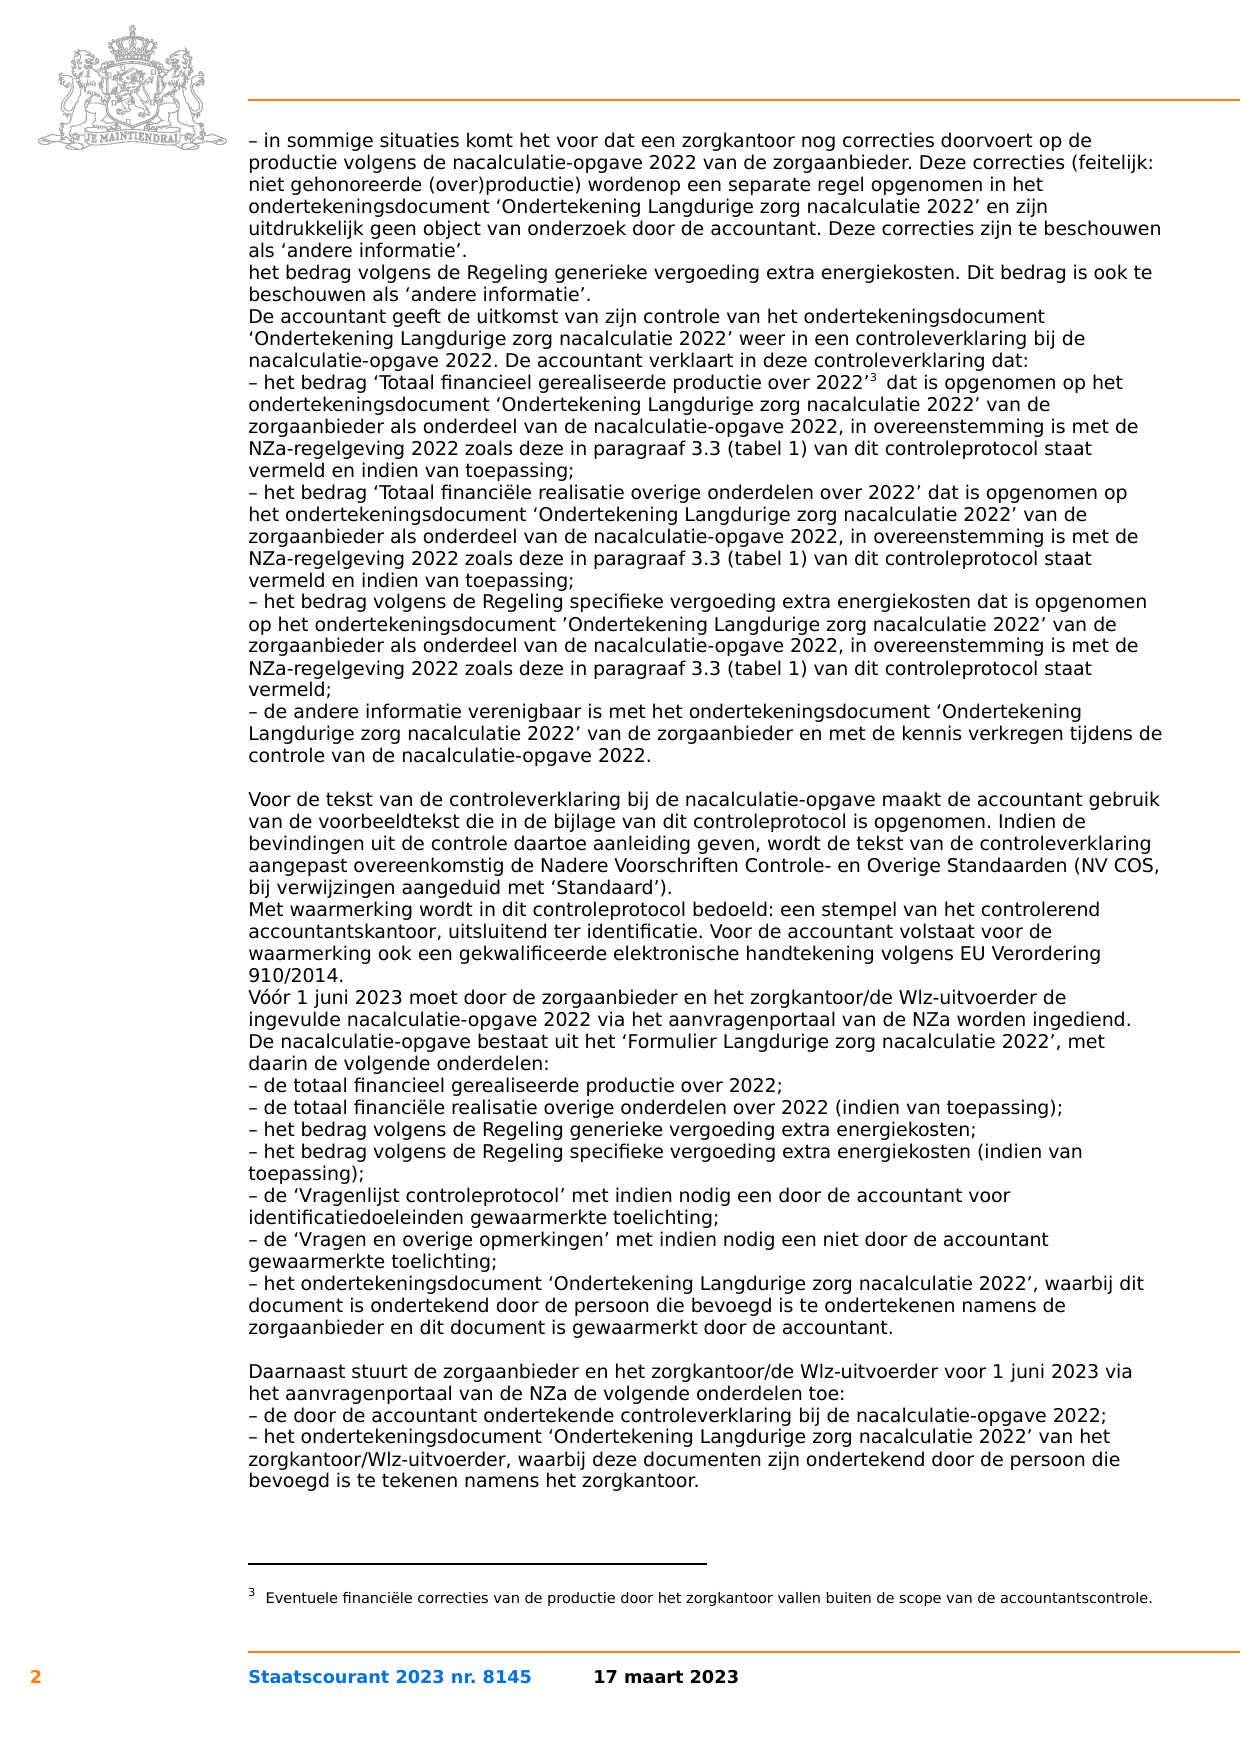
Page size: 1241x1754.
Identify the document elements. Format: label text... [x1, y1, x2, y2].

text – de totaal financiële realisatie overige onderdelen over 2022 (indien van toepassing); [248, 1097, 1163, 1119]
text – in sommige situaties komt het voor dat een zorgkantoor nog correcties doorvoert op de productie volgens de nacalculatie-opgave 2022 van de zorgaanbieder. Deze correcties (feitelijk: niet gehonoreerde (over)productie) wordenop een separate regel opgenomen in het ondertekeningsdocument ‘Ondertekening Langdurige zorg nacalculatie 2022’ en zijn uitdrukkelijk geen object van onderzoek door de accountant. Deze correcties zijn te beschouwen als ‘andere informatie’. [248, 130, 1163, 262]
text – de ‘Vragenlijst controleprotocol’ met indien nodig een door de accountant voor identificatiedoeleinden gewaarmerkte toelichting; [248, 1185, 1163, 1229]
text – de totaal financieel gerealiseerde productie over 2022; [248, 1075, 1163, 1097]
text – de ‘Vragen en overige opmerkingen’ met indien nodig een niet door de accountant gewaarmerkte toelichting; [248, 1229, 1163, 1273]
text – het bedrag volgens de Regeling specifieke vergoeding extra energiekosten (indien van toepassing); [248, 1141, 1163, 1185]
text – het bedrag ‘Totaal financiële realisatie overige onderdelen over 2022’ dat is opgenomen op het ondertekeningsdocument ‘Ondertekening Langdurige zorg nacalculatie 2022’ van de zorgaanbieder als onderdeel van de nacalculatie-opgave 2022, in overeenstemming is met de NZa-regelgeving 2022 zoals deze in paragraaf 3.3 (tabel 1) van dit controleprotocol staat vermeld en indien van toepassing; [248, 482, 1163, 591]
picture [38, 25, 227, 150]
text – het bedrag ‘Totaal financieel gerealiseerde productie over 2022’ dat is opgenomen op het ondertekeningsdocument ‘Ondertekening Langdurige zorg nacalculatie 2022’ van de zorgaanbieder als onderdeel van de nacalculatie-opgave 2022, in overeenstemming is met de NZa-regelgeving 2022 zoals deze in paragraaf 3.3 (tabel 1) van dit controleprotocol staat vermeld en indien van toepassing; [248, 372, 1163, 482]
text Voor de tekst van de controleverklaring bij de nacalculatie-opgave maakt de accountant gebruik van de voorbeeldtekst die in de bijlage van dit controleprotocol is opgenomen. Indien de bevindingen uit de controle daartoe aanleiding geven, wordt de tekst van de controleverklaring aangepast overeenkomstig de Nadere Voorschriften Controle- en Overige Standaarden (NV COS, bij verwijzingen aangeduid met ‘Standaard’). [248, 789, 1163, 899]
text het bedrag volgens de Regeling generieke vergoeding extra energiekosten. Dit bedrag is ook te beschouwen als ‘andere informatie’. [248, 262, 1163, 306]
text – het ondertekeningsdocument ‘Ondertekening Langdurige zorg nacalculatie 2022’ van het zorgkantoor/Wlz-uitvoerder, waarbij deze documenten zijn ondertekend door de persoon die bevoegd is te tekenen namens het zorgkantoor. [248, 1426, 1163, 1492]
text Met waarmerking wordt in dit controleprotocol bedoeld: een stempel van het controlerend accountantskantoor, uitsluitend ter identificatie. Voor de accountant volstaat voor de waarmerking ook een gekwalificeerde elektronische handtekening volgens EU Verordering 910/2014. [248, 899, 1163, 987]
text Daarnaast stuurt de zorgaanbieder en het zorgkantoor/de Wlz-uitvoerder voor 1 juni 2023 via het aanvragenportaal van de NZa de volgende onderdelen toe: [248, 1361, 1163, 1404]
text – het bedrag volgens de Regeling specifieke vergoeding extra energiekosten dat is opgenomen op het ondertekeningsdocument ’Ondertekening Langdurige zorg nacalculatie 2022’ van de zorgaanbieder als onderdeel van de nacalculatie-opgave 2022, in overeenstemming is met de NZa-regelgeving 2022 zoals deze in paragraaf 3.3 (tabel 1) van dit controleprotocol staat vermeld; [248, 591, 1163, 701]
text Vóór 1 juni 2023 moet door de zorgaanbieder en het zorgkantoor/de Wlz-uitvoerder de ingevulde nacalculatie-opgave 2022 via het aanvragenportaal van de NZa worden ingediend. De nacalculatie-opgave bestaat uit het ‘Formulier Langdurige zorg nacalculatie 2022’, met daarin de volgende onderdelen: [248, 987, 1163, 1075]
text – het bedrag volgens de Regeling generieke vergoeding extra energiekosten; [248, 1119, 1163, 1141]
text Eventuele financiële correcties van de productie door het zorgkantoor vallen buiten de scope van de accountantscontrole. [248, 1586, 1163, 1608]
text De accountant geeft de uitkomst van zijn controle van het ondertekeningsdocument ‘Ondertekening Langdurige zorg nacalculatie 2022’ weer in een controleverklaring bij de nacalculatie-opgave 2022. De accountant verklaart in deze controleverklaring dat: [248, 306, 1163, 372]
text – de andere informatie verenigbaar is met het ondertekeningsdocument ‘Ondertekening Langdurige zorg nacalculatie 2022’ van de zorgaanbieder en met de kennis verkregen tijdens de controle van de nacalculatie-opgave 2022. [248, 701, 1163, 767]
text – de door de accountant ondertekende controleverklaring bij de nacalculatie-opgave 2022; [248, 1404, 1163, 1426]
text – het ondertekeningsdocument ‘Ondertekening Langdurige zorg nacalculatie 2022’, waarbij dit document is ondertekend door de persoon die bevoegd is te ondertekenen namens de zorgaanbieder en dit document is gewaarmerkt door de accountant. [248, 1273, 1163, 1339]
